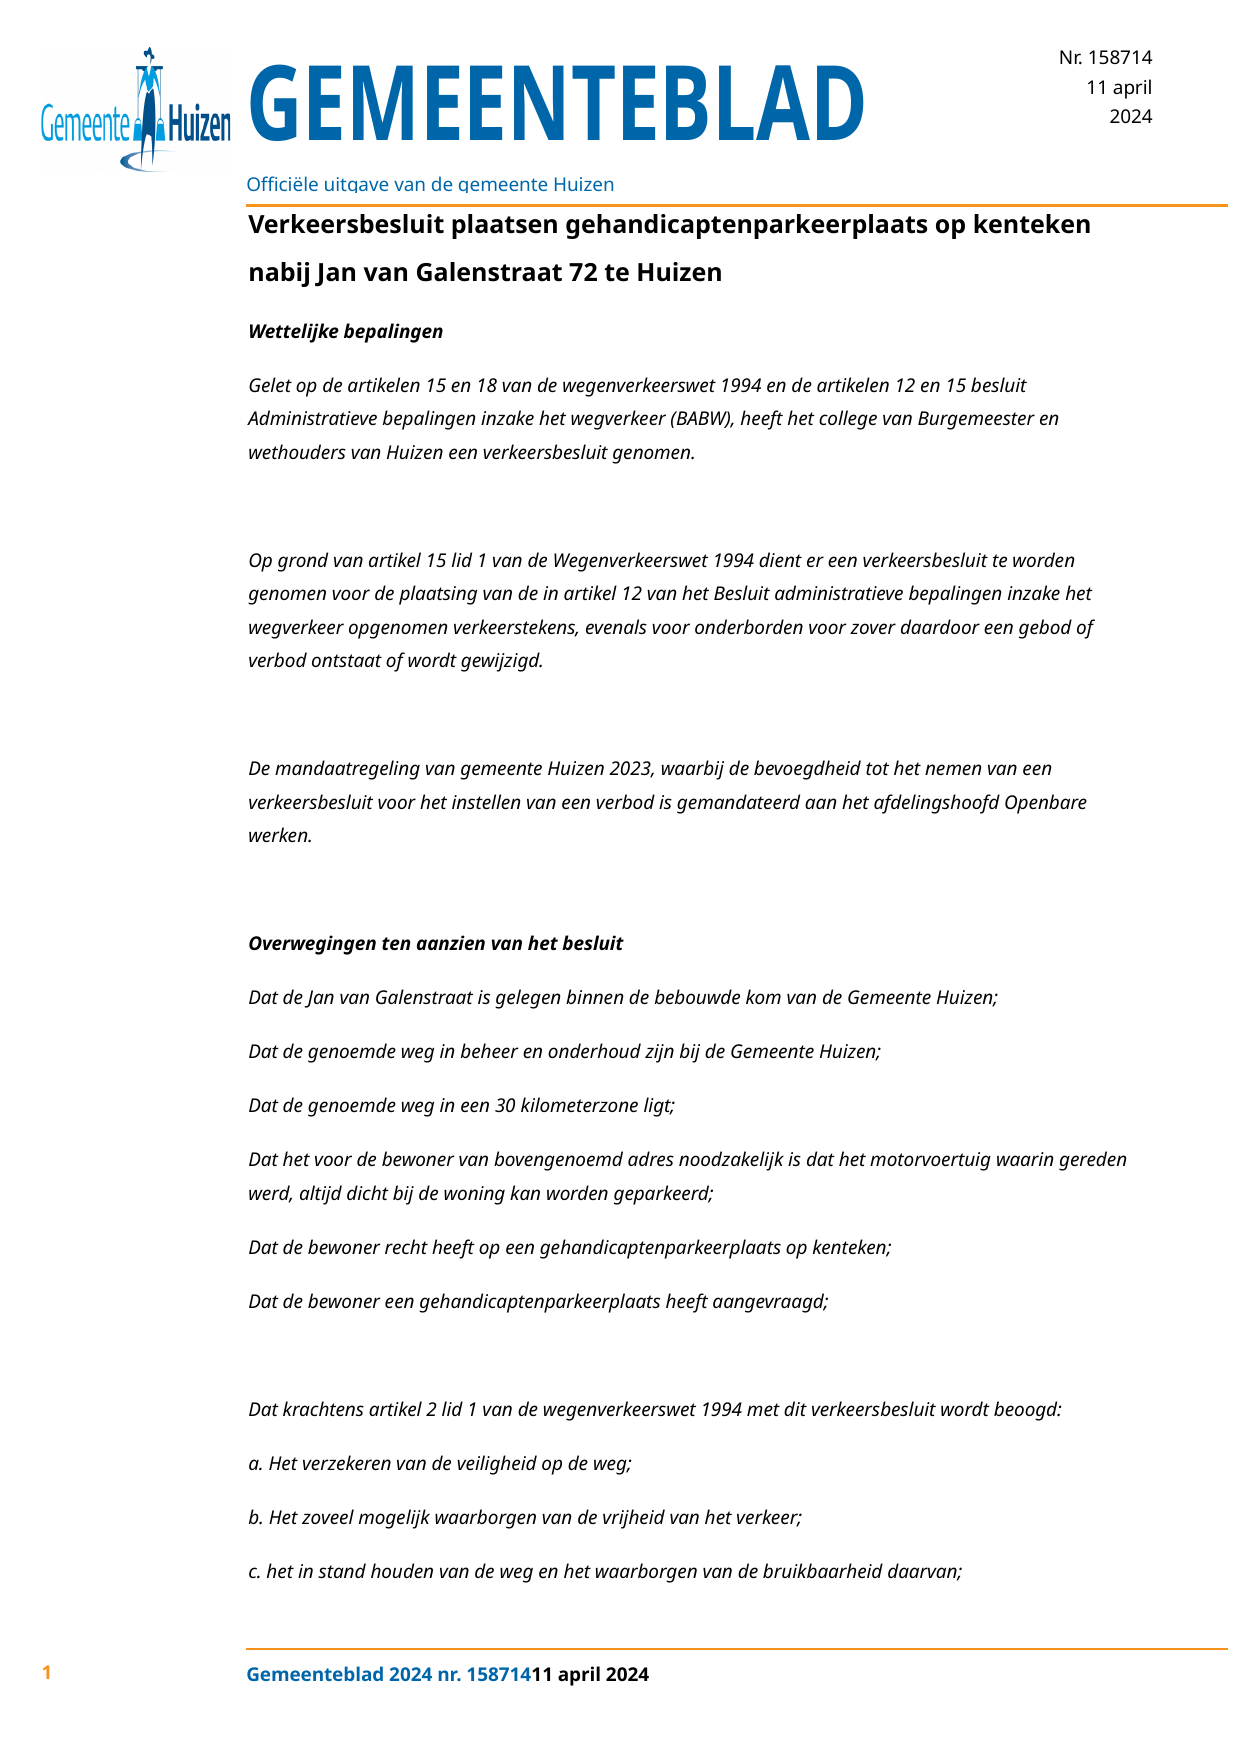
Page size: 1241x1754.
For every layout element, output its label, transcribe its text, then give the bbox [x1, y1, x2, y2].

text Dat het voor de bewoner van bovengenoemd adres noodzakelijk is dat het motorvoertuig waarin gereden werd, altijd dicht bij de woning kan worden geparkeerd; [248, 1147, 1152, 1206]
text c. het in stand houden van de weg en het waarborgen van de bruikbaarheid daarvan; [248, 1558, 1152, 1584]
text b. Het zoveel mogelijk waarborgen van de vrijheid van het verkeer; [248, 1504, 1152, 1530]
text Overwegingen ten aanzien van het besluit [248, 930, 1152, 956]
text Dat de bewoner een gehandicaptenparkeerplaats heeft aangevraagd; [248, 1288, 1152, 1314]
text Dat de genoemde weg in beheer en onderhoud zijn bij de Gemeente Huizen; [248, 1038, 1152, 1064]
text Wettelijke bepalingen [248, 318, 1152, 344]
text Dat de bewoner recht heeft op een gehandicaptenparkeerplaats op kenteken; [248, 1234, 1152, 1260]
text Dat krachtens artikel 2 lid 1 van de wegenverkeerswet 1994 met dit verkeersbesluit wordt beoogd: [248, 1396, 1152, 1422]
text a. Het verzekeren van de veiligheid op de weg; [248, 1450, 1152, 1476]
text Dat de Jan van Galenstraat is gelegen binnen de bebouwde kom van de Gemeente Huizen; [248, 984, 1152, 1010]
text Verkeersbesluit plaatsen gehandicaptenparkeerplaats op kenteken nabij Jan van Galenstraat 72 te Huizen [248, 207, 1152, 288]
text Op grond van artikel 15 lid 1 van de Wegenverkeerswet 1994 dient er een verkeersbesluit te worden genomen voor de plaatsing van de in artikel 12 van het Besluit administratieve bepalingen inzake het wegverkeer opgenomen verkeerstekens, evenals voor onderborden voor zover daardoor een gebod of verbod ontstaat of wordt gewijzigd. [248, 547, 1152, 673]
text De mandaatregeling van gemeente Huizen 2023, waarbij de bevoegdheid tot het nemen van een verkeersbesluit voor het instellen van een verbod is gemandateerd aan het afdelingshoofd Openbare werken. [248, 755, 1152, 848]
text Gelet op de artikelen 15 en 18 van de wegenverkeerswet 1994 en de artikelen 12 en 15 besluit Administratieve bepalingen inzake het wegverkeer (BABW), heeft het college van Burgemeester en wethouders van Huizen een verkeersbesluit genomen. [248, 372, 1152, 464]
picture [41, 47, 231, 172]
text Dat de genoemde weg in een 30 kilometerzone ligt; [248, 1093, 1152, 1118]
